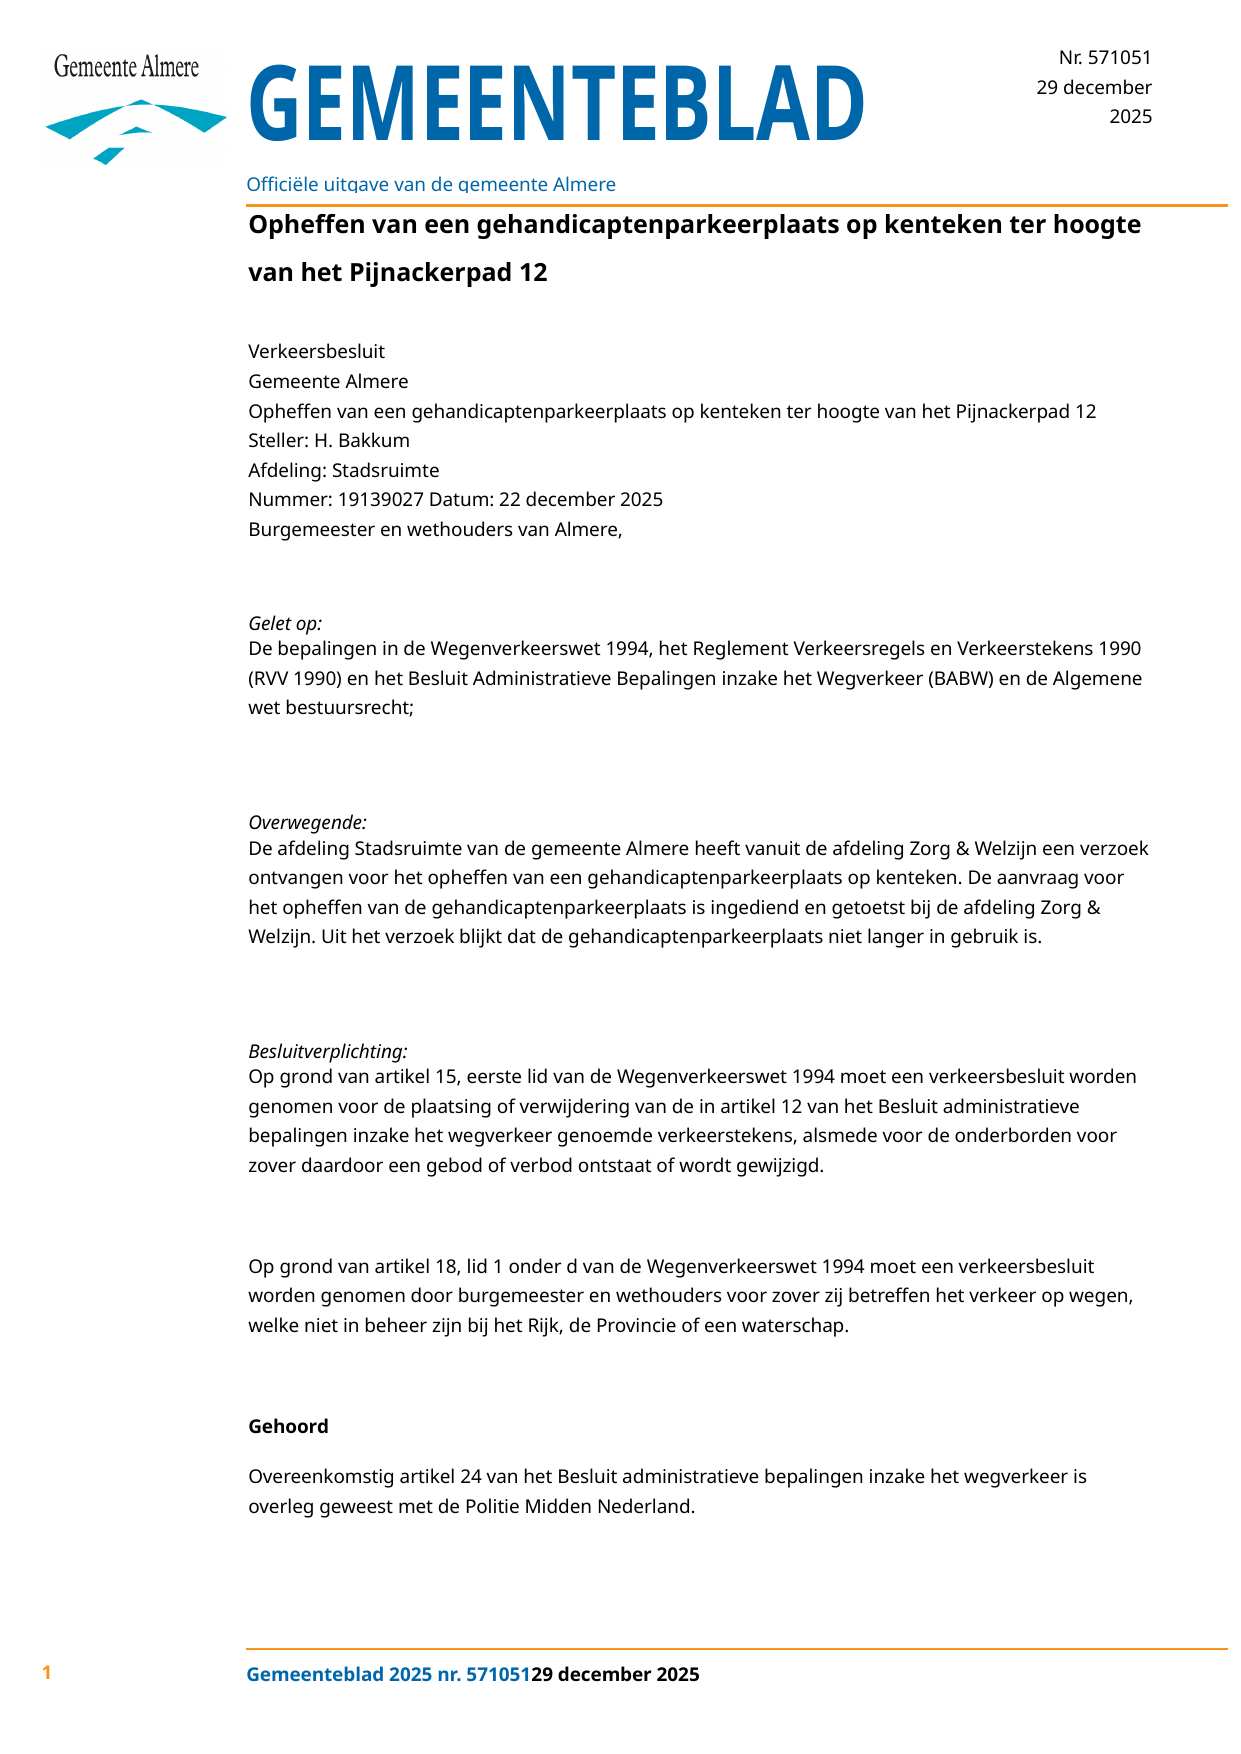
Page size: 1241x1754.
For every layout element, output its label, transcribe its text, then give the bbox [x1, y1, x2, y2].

text Opheffen van een gehandicaptenparkeerplaats op kenteken ter hoogte van het Pijnackerpad 12 [248, 207, 1152, 288]
text Afdeling: Stadsruimte [248, 457, 1152, 483]
text Op grond van artikel 18, lid 1 onder d van de Wegenverkeerswet 1994 moet een verkeersbesluit worden genomen door burgemeester en wethouders voor zover zij betreffen het verkeer op wegen, welke niet in beheer zijn bij het Rijk, de Provincie of een waterschap. [248, 1253, 1152, 1338]
text Opheffen van een gehandicaptenparkeerplaats op kenteken ter hoogte van het Pijnackerpad 12 [248, 398, 1152, 423]
text Gehoord [248, 1413, 1152, 1439]
text Op grond van artikel 15, eerste lid van de Wegenverkeerswet 1994 moet een verkeersbesluit worden genomen voor de plaatsing of verwijdering van de in artikel 12 van het Besluit administratieve bepalingen inzake het wegverkeer genoemde verkeerstekens, alsmede voor de onderborden voor zover daardoor een gebod of verbod ontstaat of wordt gewijzigd. [248, 1063, 1152, 1178]
picture [41, 47, 231, 172]
text De bepalingen in de Wegenverkeerswet 1994, het Reglement Verkeersregels en Verkeerstekens 1990 (RVV 1990) en het Besluit Administratieve Bepalingen inzake het Wegverkeer (BABW) en de Algemene wet bestuursrecht; [248, 635, 1152, 720]
text Overeenkomstig artikel 24 van het Besluit administratieve bepalingen inzake het wegverkeer is overleg geweest met de Politie Midden Nederland. [248, 1463, 1152, 1519]
text Burgemeester en wethouders van Almere, [248, 516, 1152, 542]
text De afdeling Stadsruimte van de gemeente Almere heeft vanuit de afdeling Zorg & Welzijn een verzoek ontvangen voor het opheffen van een gehandicaptenparkeerplaats op kenteken. De aanvraag voor het opheffen van de gehandicaptenparkeerplaats is ingediend en getoetst bij de afdeling Zorg & Welzijn. Uit het verzoek blijkt dat de gehandicaptenparkeerplaats niet langer in gebruik is. [248, 835, 1152, 949]
text Gemeente Almere [248, 368, 1152, 394]
text Besluitverplichting: [248, 1038, 1152, 1063]
text Nummer: 19139027 Datum: 22 december 2025 [248, 487, 1152, 512]
text Verkeersbesluit [248, 339, 1152, 364]
text Steller: H. Bakkum [248, 427, 1152, 453]
text Overwegende: [248, 809, 1152, 835]
text Gelet op: [248, 610, 1152, 635]
